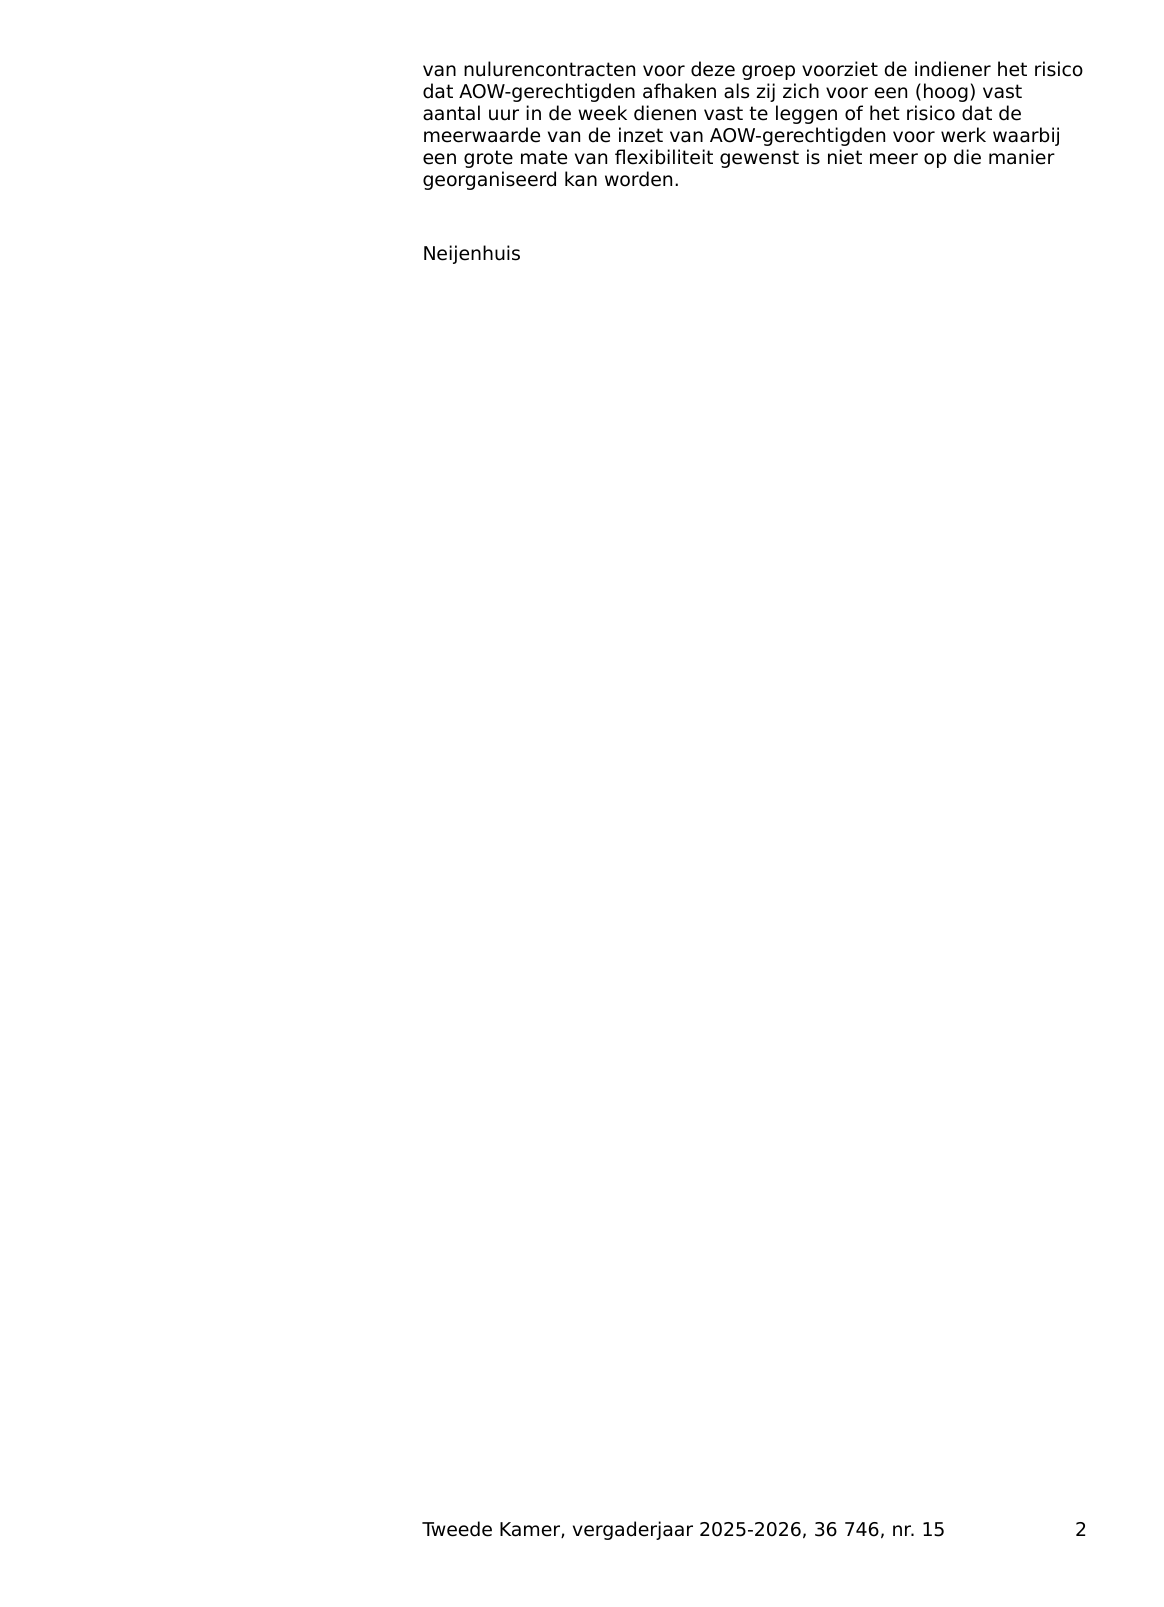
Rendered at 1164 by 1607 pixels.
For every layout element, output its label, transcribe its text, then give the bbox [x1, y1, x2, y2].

text Neijenhuis [422, 221, 1087, 265]
text van nulurencontracten voor deze groep voorziet de indiener het risico dat AOW-gerechtigden afhaken als zij zich voor een (hoog) vast aantal uur in de week dienen vast te leggen of het risico dat de meerwaarde van de inzet van AOW-gerechtigden voor werk waarbij een grote mate van flexibiliteit gewenst is niet meer op die manier georganiseerd kan worden. [422, 59, 1087, 191]
